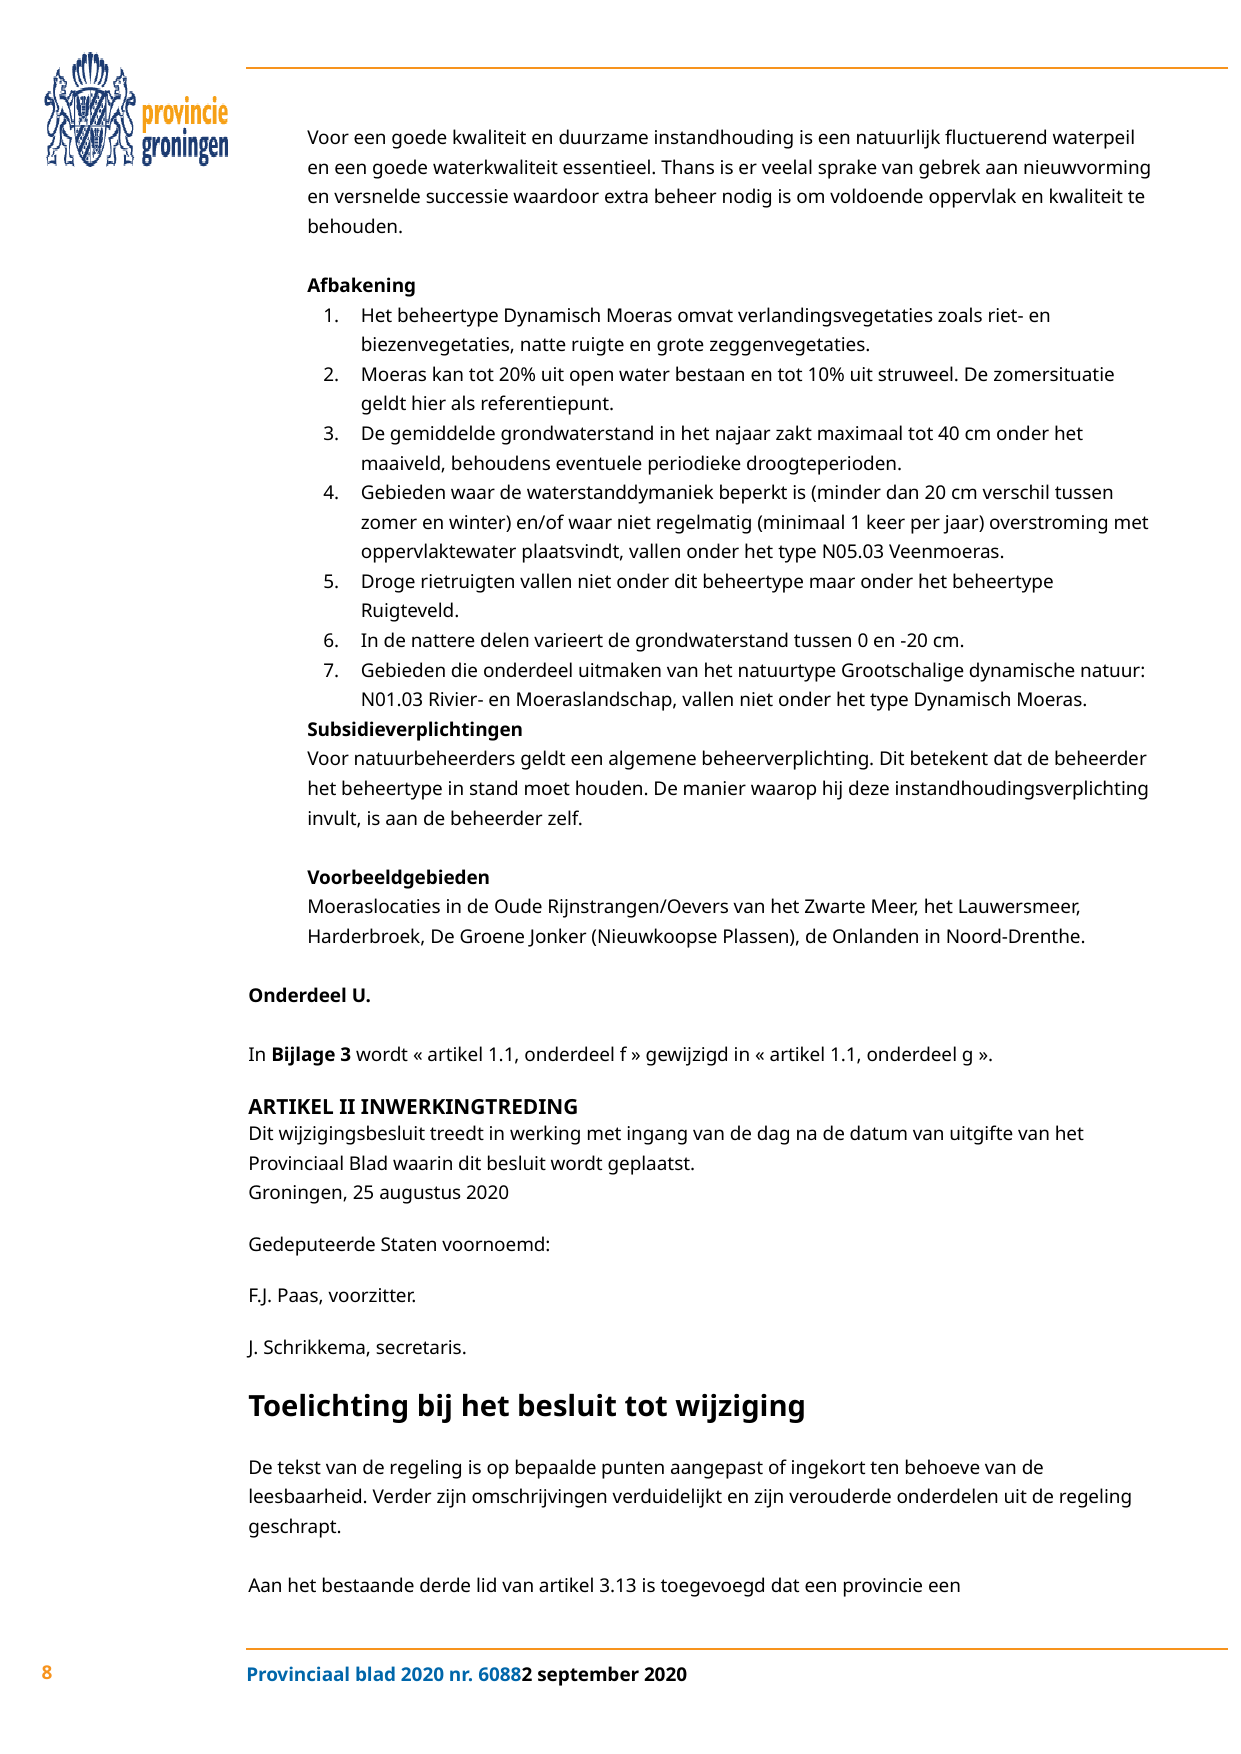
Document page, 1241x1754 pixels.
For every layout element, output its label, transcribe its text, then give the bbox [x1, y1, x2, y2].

picture [41, 47, 231, 172]
text J. Schrikkema, secretaris. [248, 1334, 1152, 1359]
list Voorbeeldgebieden [248, 864, 1152, 890]
list Moeraslocaties in de Oude Rijnstrangen/Oevers van het Zwarte Meer, het Lauwersmeer, Harderbroek, De Groene Jonker (Nieuwkoopse Plassen), de Onlanden in Noord-Drenthe. [248, 893, 1152, 949]
list Voor natuurbeheerders geldt een algemene beheerverplichting. Dit betekent dat de beheerder het beheertype in stand moet houden. De manier waarop hij deze instandhoudingsverplichting invult, is aan de beheerder zelf. [248, 746, 1152, 831]
text Toelichting bij het besluit tot wijziging [248, 1385, 1152, 1425]
list In de nattere delen varieert de grondwaterstand tussen 0 en -20 cm. [323, 627, 1152, 653]
text Aan het bestaande derde lid van artikel 3.13 is toegevoegd dat een provincie een [248, 1572, 1152, 1598]
list Gebieden die onderdeel uitmaken van het natuurtype Grootschalige dynamische natuur: N01.03 Rivier- en Moeraslandschap, vallen niet onder het type Dynamisch Moeras. [323, 657, 1152, 712]
list Afbakening [248, 272, 1152, 298]
text ARTIKEL II INWERKINGTREDING [248, 1092, 1152, 1120]
list Gebieden waar de waterstanddymaniek beperkt is (minder dan 20 cm verschil tussen zomer en winter) en/of waar niet regelmatig (minimaal 1 keer per jaar) overstroming met oppervlaktewater plaatsvindt, vallen onder het type N05.03 Veenmoeras. [323, 479, 1152, 564]
text Gedeputeerde Staten voornoemd: [248, 1231, 1152, 1257]
list Het beheertype Dynamisch Moeras omvat verlandingsvegetaties zoals riet- en biezenvegetaties, natte ruigte en grote zeggenvegetaties. [323, 302, 1152, 357]
list Moeras kan tot 20% uit open water bestaan en tot 10% uit struweel. De zomersituatie geldt hier als referentiepunt. [323, 361, 1152, 416]
text In Bijlage 3 wordt « artikel 1.1, onderdeel f » gewijzigd in « artikel 1.1, onderdeel g ». [248, 1041, 1152, 1067]
text Groningen, 25 augustus 2020 [248, 1179, 1152, 1205]
list Droge rietruigten vallen niet onder dit beheertype maar onder het beheertype Ruigteveld. [323, 568, 1152, 623]
text De tekst van de regeling is op bepaalde punten aangepast of ingekort ten behoeve van de leesbaarheid. Verder zijn omschrijvingen verduidelijkt en zijn verouderde onderdelen uit de regeling geschrapt. [248, 1454, 1152, 1539]
text Dit wijzigingsbesluit treedt in werking met ingang van de dag na de datum van uitgifte van het Provinciaal Blad waarin dit besluit wordt geplaatst. [248, 1120, 1152, 1176]
list De gemiddelde grondwaterstand in het najaar zakt maximaal tot 40 cm onder het maaiveld, behoudens eventuele periodieke droogteperioden. [323, 420, 1152, 476]
text F.J. Paas, voorzitter. [248, 1282, 1152, 1308]
list Subsidieverplichtingen [248, 716, 1152, 742]
text Onderdeel U. [248, 982, 1152, 1008]
list Voor een goede kwaliteit en duurzame instandhouding is een natuurlijk fluctuerend waterpeil en een goede waterkwaliteit essentieel. Thans is er veelal sprake van gebrek aan nieuwvorming en versnelde successie waardoor extra beheer nodig is om voldoende oppervlak en kwaliteit te behouden. [248, 124, 1152, 239]
